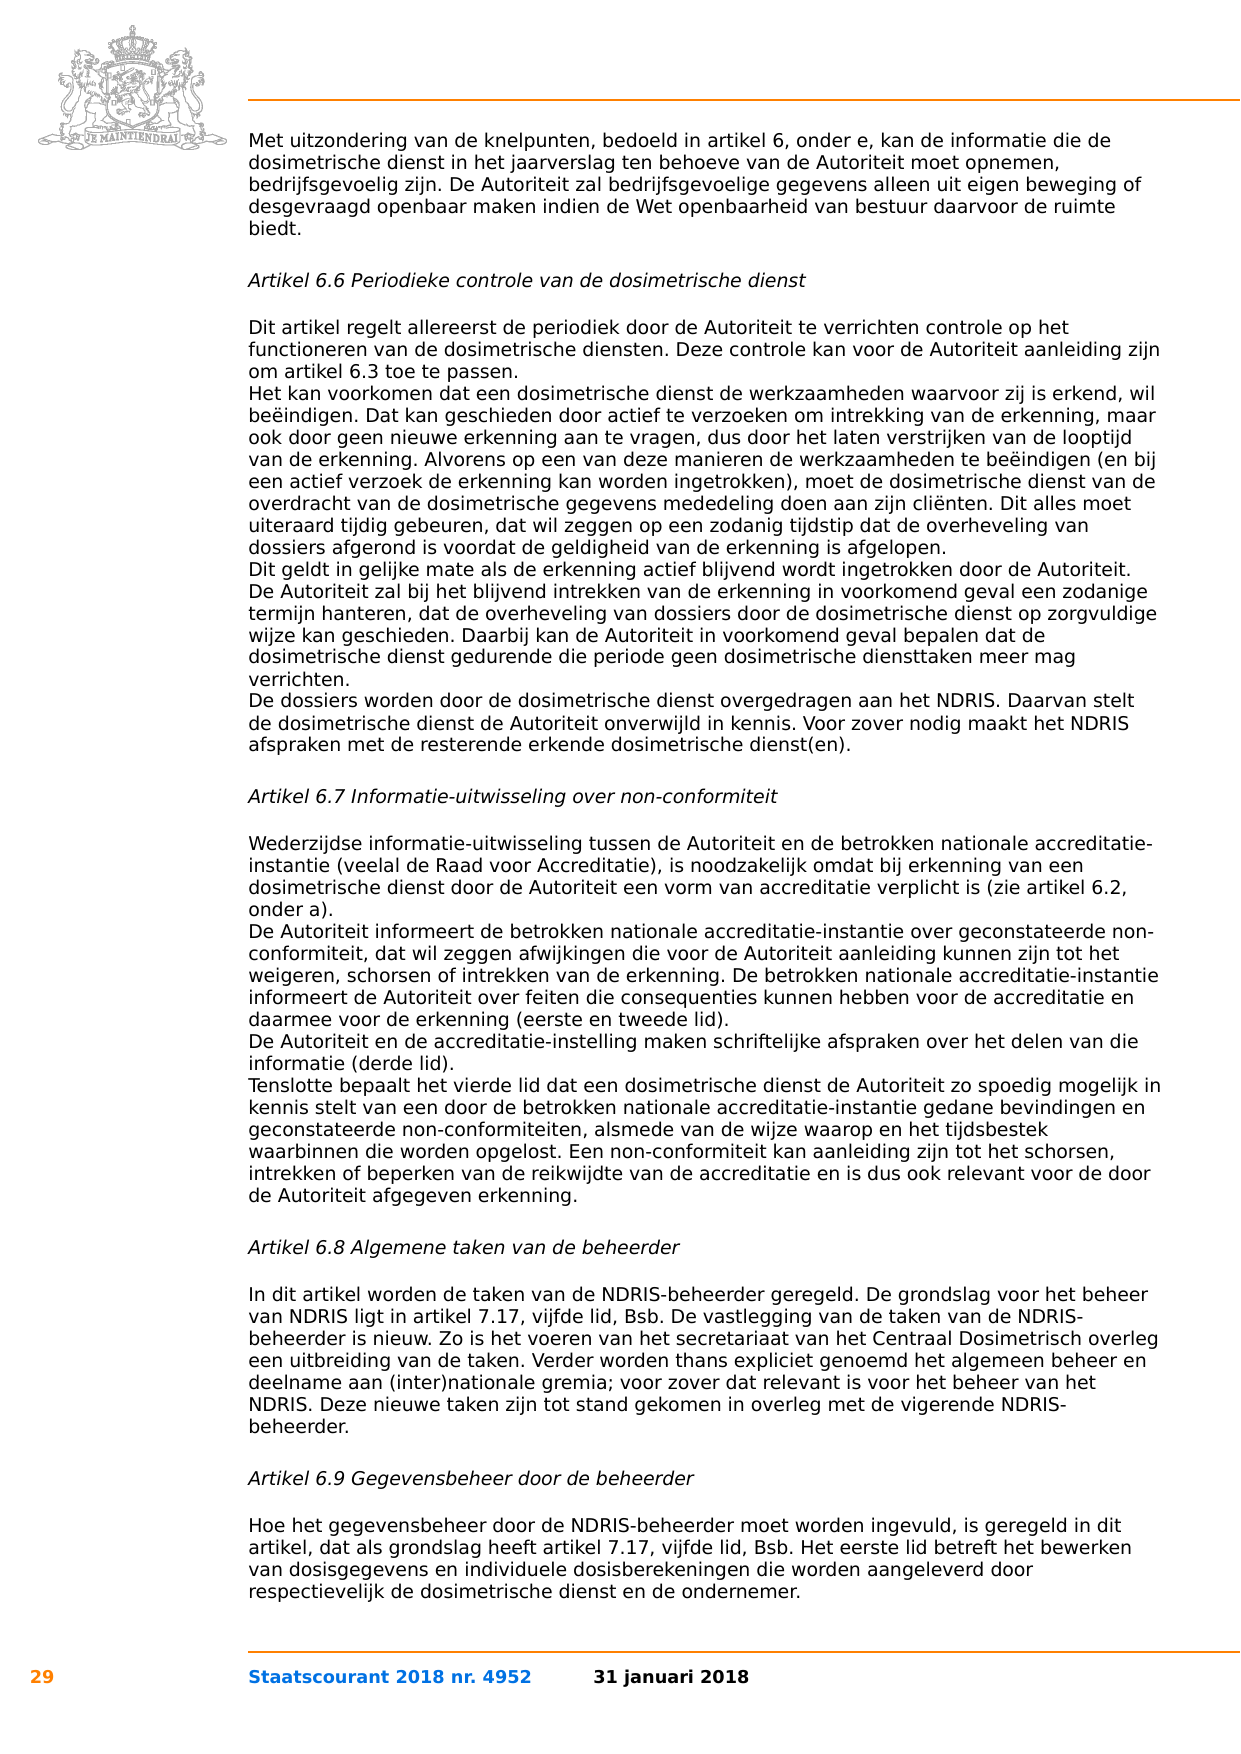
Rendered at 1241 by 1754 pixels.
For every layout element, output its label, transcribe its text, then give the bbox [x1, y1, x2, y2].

text In dit artikel worden de taken van de NDRIS-beheerder geregeld. De grondslag voor het beheer van NDRIS ligt in artikel 7.17, vijfde lid, Bsb. De vastlegging van de taken van de NDRIS-beheerder is nieuw. Zo is het voeren van het secretariaat van het Centraal Dosimetrisch overleg een uitbreiding van de taken. Verder worden thans expliciet genoemd het algemeen beheer en deelname aan (inter)nationale gremia; voor zover dat relevant is voor het beheer van het NDRIS. Deze nieuwe taken zijn tot stand gekomen in overleg met de vigerende NDRIS-beheerder. [248, 1284, 1163, 1438]
text Met uitzondering van de knelpunten, bedoeld in artikel 6, onder e, kan de informatie die de dosimetrische dienst in het jaarverslag ten behoeve van de Autoriteit moet opnemen, bedrijfsgevoelig zijn. De Autoriteit zal bedrijfsgevoelige gegevens alleen uit eigen beweging of desgevraagd openbaar maken indien de Wet openbaarheid van bestuur daarvoor de ruimte biedt. [248, 130, 1163, 240]
text De dossiers worden door de dosimetrische dienst overgedragen aan het NDRIS. Daarvan stelt de dosimetrische dienst de Autoriteit onverwijld in kennis. Voor zover nodig maakt het NDRIS afspraken met de resterende erkende dosimetrische dienst(en). [248, 690, 1163, 756]
text De Autoriteit informeert de betrokken nationale accreditatie-instantie over geconstateerde non-conformiteit, dat wil zeggen afwijkingen die voor de Autoriteit aanleiding kunnen zijn tot het weigeren, schorsen of intrekken van de erkenning. De betrokken nationale accreditatie-instantie informeert de Autoriteit over feiten die consequenties kunnen hebben voor de accreditatie en daarmee voor de erkenning (eerste en tweede lid). [248, 921, 1163, 1031]
text Wederzijdse informatie-uitwisseling tussen de Autoriteit en de betrokken nationale accreditatie-instantie (veelal de Raad voor Accreditatie), is noodzakelijk omdat bij erkenning van een dosimetrische dienst door de Autoriteit een vorm van accreditatie verplicht is (zie artikel 6.2, onder a). [248, 833, 1163, 921]
subtitle Artikel 6.9 Gegevensbeheer door de beheerder [248, 1468, 1163, 1490]
text De Autoriteit en de accreditatie-instelling maken schriftelijke afspraken over het delen van die informatie (derde lid). [248, 1031, 1163, 1075]
subtitle Artikel 6.7 Informatie-uitwisseling over non-conformiteit [248, 786, 1163, 808]
text Hoe het gegevensbeheer door de NDRIS-beheerder moet worden ingevuld, is geregeld in dit artikel, dat als grondslag heeft artikel 7.17, vijfde lid, Bsb. Het eerste lid betreft het bewerken van dosisgegevens en individuele dosisberekeningen die worden aangeleverd door respectievelijk de dosimetrische dienst en de ondernemer. [248, 1515, 1163, 1603]
subtitle Artikel 6.6 Periodieke controle van de dosimetrische dienst [248, 270, 1163, 292]
picture [38, 25, 227, 150]
subtitle Artikel 6.8 Algemene taken van de beheerder [248, 1237, 1163, 1259]
text Tenslotte bepaalt het vierde lid dat een dosimetrische dienst de Autoriteit zo spoedig mogelijk in kennis stelt van een door de betrokken nationale accreditatie-instantie gedane bevindingen en geconstateerde non-conformiteiten, alsmede van de wijze waarop en het tijdsbestek waarbinnen die worden opgelost. Een non-conformiteit kan aanleiding zijn tot het schorsen, intrekken of beperken van de reikwijdte van de accreditatie en is dus ook relevant voor de door de Autoriteit afgegeven erkenning. [248, 1075, 1163, 1207]
text Het kan voorkomen dat een dosimetrische dienst de werkzaamheden waarvoor zij is erkend, wil beëindigen. Dat kan geschieden door actief te verzoeken om intrekking van de erkenning, maar ook door geen nieuwe erkenning aan te vragen, dus door het laten verstrijken van de looptijd van de erkenning. Alvorens op een van deze manieren de werkzaamheden te beëindigen (en bij een actief verzoek de erkenning kan worden ingetrokken), moet de dosimetrische dienst van de overdracht van de dosimetrische gegevens mededeling doen aan zijn cliënten. Dit alles moet uiteraard tijdig gebeuren, dat wil zeggen op een zodanig tijdstip dat de overheveling van dossiers afgerond is voordat de geldigheid van de erkenning is afgelopen. [248, 383, 1163, 558]
text Dit artikel regelt allereerst de periodiek door de Autoriteit te verrichten controle op het functioneren van de dosimetrische diensten. Deze controle kan voor de Autoriteit aanleiding zijn om artikel 6.3 toe te passen. [248, 317, 1163, 383]
text Dit geldt in gelijke mate als de erkenning actief blijvend wordt ingetrokken door de Autoriteit. De Autoriteit zal bij het blijvend intrekken van de erkenning in voorkomend geval een zodanige termijn hanteren, dat de overheveling van dossiers door de dosimetrische dienst op zorgvuldige wijze kan geschieden. Daarbij kan de Autoriteit in voorkomend geval bepalen dat de dosimetrische dienst gedurende die periode geen dosimetrische diensttaken meer mag verrichten. [248, 558, 1163, 690]
